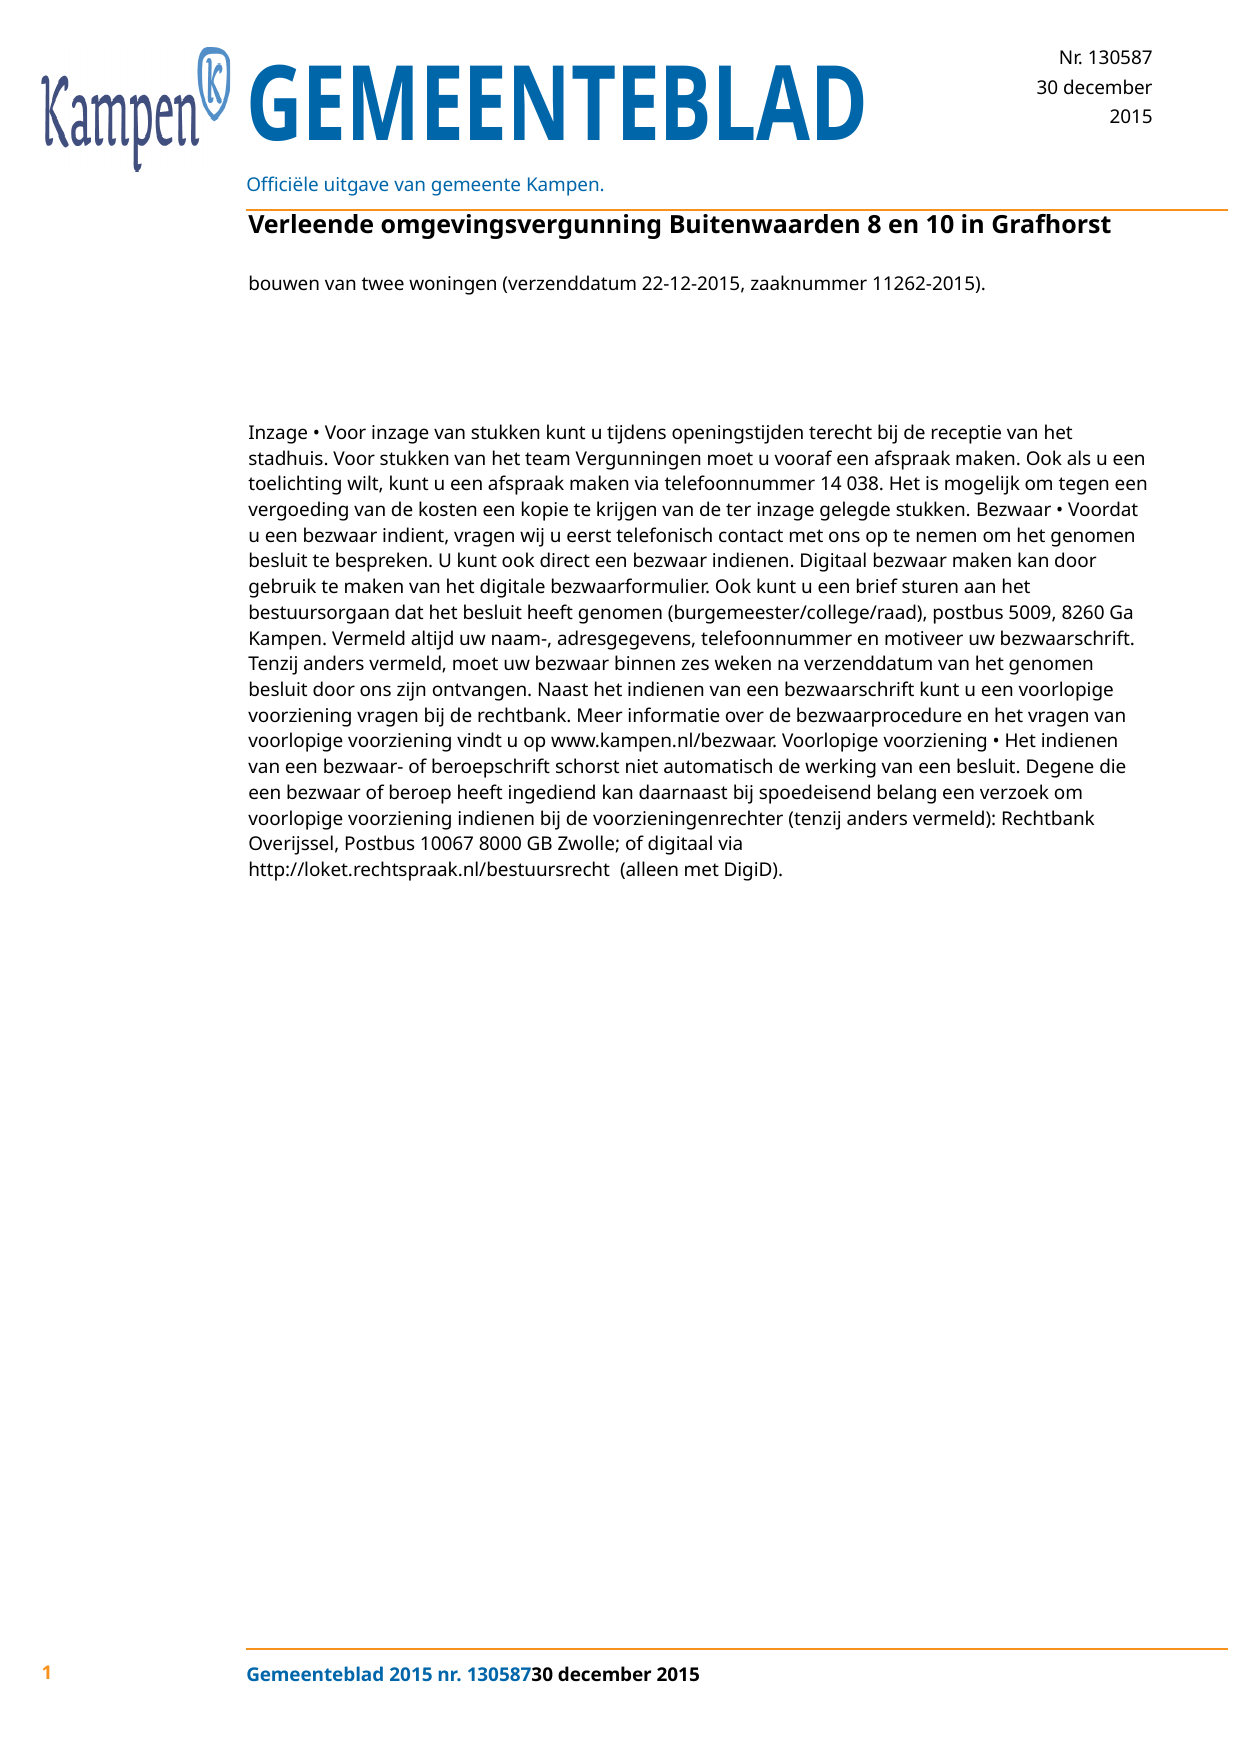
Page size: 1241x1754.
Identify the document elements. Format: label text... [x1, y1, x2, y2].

text Inzage • Voor inzage van stukken kunt u tijdens openingstijden terecht bij de receptie van het stadhuis. Voor stukken van het team Vergunningen moet u vooraf een afspraak maken. Ook als u een toelichting wilt, kunt u een afspraak maken via telefoonnummer 14 038. Het is mogelijk om tegen een vergoeding van de kosten een kopie te krijgen van de ter inzage gelegde stukken. Bezwaar • Voordat u een bezwaar indient, vragen wij u eerst telefonisch contact met ons op te nemen om het genomen besluit te bespreken. U kunt ook direct een bezwaar indienen. Digitaal bezwaar maken kan door gebruik te maken van het digitale bezwaarformulier. Ook kunt u een brief sturen aan het bestuursorgaan dat het besluit heeft genomen (burgemeester/college/raad), postbus 5009, 8260 Ga Kampen. Vermeld altijd uw naam-, adresgegevens, telefoonnummer en motiveer uw bezwaarschrift. Tenzij anders vermeld, moet uw bezwaar binnen zes weken na verzenddatum van het genomen besluit door ons zijn ontvangen. Naast het indienen van een bezwaarschrift kunt u een voorlopige voorziening vragen bij de rechtbank. Meer informatie over de bezwaarprocedure en het vragen van voorlopige voorziening vindt u op www.kampen.nl/bezwaar. Voorlopige voorziening • Het indienen van een bezwaar- of beroepschrift schorst niet automatisch de werking van een besluit. Degene die een bezwaar of beroep heeft ingediend kan daarnaast bij spoedeisend belang een verzoek om voorlopige voorziening indienen bij de voorzieningenrechter (tenzij anders vermeld): Rechtbank Overijssel, Postbus 10067 8000 GB Zwolle; of digitaal via http://loket.rechtspraak.nl/bestuursrecht (alleen met DigiD). [248, 419, 1152, 882]
picture [41, 47, 231, 172]
text Verleende omgevingsvergunning Buitenwaarden 8 en 10 in Grafhorst [248, 211, 1152, 241]
text bouwen van twee woningen (verzenddatum 22-12-2015, zaaknummer 11262-2015). [248, 270, 1152, 296]
